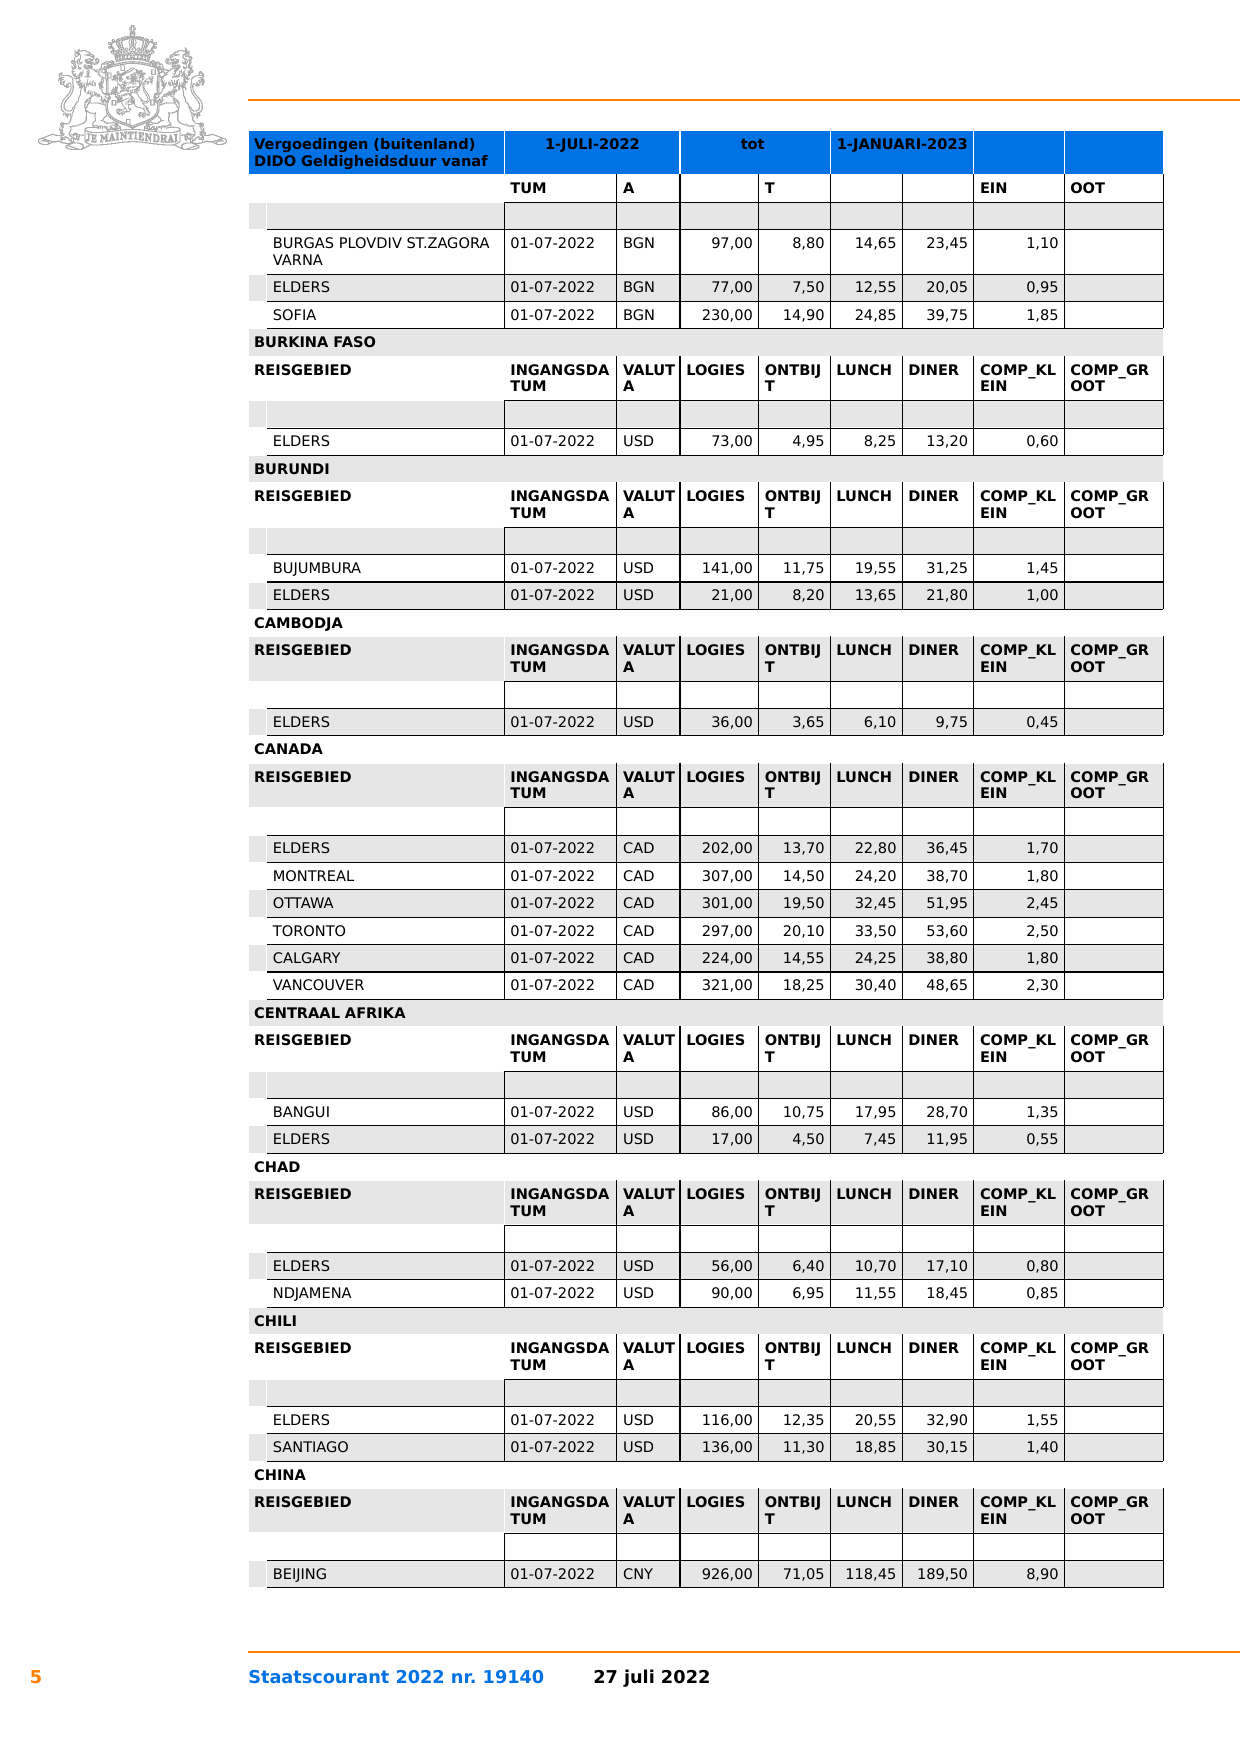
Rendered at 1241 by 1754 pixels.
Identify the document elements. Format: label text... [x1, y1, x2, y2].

table_cell LOGIES [681, 1181, 758, 1224]
table_cell ELDERS [267, 836, 504, 862]
table_cell COMP_KLEIN [974, 1335, 1064, 1378]
table_cell 0,45 [974, 709, 1064, 735]
table_cell [249, 1407, 266, 1433]
table_cell [249, 528, 266, 554]
table_cell 71,05 [759, 1561, 830, 1587]
table_cell 2,30 [974, 973, 1064, 999]
table_cell DINER [903, 483, 973, 527]
table_cell [831, 528, 902, 554]
table_cell BURGAS PLOVDIV ST.ZAGORA VARNA [267, 230, 504, 273]
table_cell [1065, 302, 1163, 328]
table_cell REISGEBIED [249, 637, 504, 681]
table_cell [681, 528, 758, 554]
table_cell [505, 203, 616, 229]
table_cell 01-07-2022 [505, 429, 616, 455]
table_cell 307,00 [681, 863, 758, 889]
table_cell 20,10 [759, 918, 830, 944]
table_cell [759, 401, 830, 427]
table_cell 321,00 [681, 973, 758, 999]
table_cell ELDERS [267, 1253, 504, 1279]
table_cell LUNCH [831, 1335, 902, 1378]
table_cell [249, 401, 266, 427]
table_cell [1065, 1407, 1163, 1433]
table_cell 01-07-2022 [505, 1280, 616, 1307]
table_cell LOGIES [681, 483, 758, 527]
table_cell VALUTA [617, 1027, 679, 1071]
table_cell [1065, 429, 1163, 455]
table_cell SOFIA [267, 302, 504, 328]
table_cell 17,00 [681, 1126, 758, 1153]
table_cell 01-07-2022 [505, 1253, 616, 1279]
table_cell [681, 1534, 758, 1560]
table_cell LOGIES [681, 357, 758, 400]
table_cell VALUTA [617, 483, 679, 527]
table_cell REISGEBIED [249, 1489, 504, 1532]
table_cell 18,45 [903, 1280, 973, 1307]
table_cell COMP_GROOT [1065, 764, 1163, 807]
table_cell [249, 302, 266, 328]
table_cell 0,85 [974, 1280, 1064, 1307]
table_cell 1,35 [974, 1099, 1064, 1125]
table_cell [1065, 555, 1163, 581]
table_cell [681, 1226, 758, 1252]
table_cell [681, 1380, 758, 1406]
table_cell 4,95 [759, 429, 830, 455]
table_cell 17,10 [903, 1253, 973, 1279]
table_cell [831, 175, 902, 202]
table_cell INGANGSDATUM [505, 483, 616, 527]
table_cell 73,00 [681, 429, 758, 455]
table_cell [759, 1072, 830, 1098]
table_cell [1065, 528, 1163, 554]
table_cell [267, 401, 504, 427]
table_header [1065, 131, 1163, 174]
table_cell USD [617, 583, 679, 609]
table_cell [974, 401, 1064, 427]
table_cell [1065, 918, 1163, 944]
table_cell LOGIES [681, 1335, 758, 1378]
table_cell [759, 1226, 830, 1252]
table_cell [617, 808, 679, 834]
table_cell 136,00 [681, 1434, 758, 1461]
table_cell [831, 1226, 902, 1252]
table_cell [759, 528, 830, 554]
table_cell VALUTA [617, 1181, 679, 1224]
table_header Vergoedingen (buitenland) DIDO Geldigheidsduur vanaf [249, 131, 504, 174]
table_cell 32,90 [903, 1407, 973, 1433]
table_cell 141,00 [681, 555, 758, 581]
table_cell 18,85 [831, 1434, 902, 1461]
table_cell DINER [903, 1335, 973, 1378]
table_cell COMP_KLEIN [974, 1489, 1064, 1532]
table_cell [759, 1534, 830, 1560]
table_cell [249, 836, 266, 862]
table_cell [1065, 1072, 1163, 1098]
table_cell [903, 808, 973, 834]
table_cell [1065, 1126, 1163, 1153]
table_cell 90,00 [681, 1280, 758, 1307]
table_cell 0,60 [974, 429, 1064, 455]
table_cell 36,45 [903, 836, 973, 862]
table_cell 0,55 [974, 1126, 1064, 1153]
table_cell 6,95 [759, 1280, 830, 1307]
table_cell COMP_GROOT [1065, 1027, 1163, 1071]
table_cell [1065, 808, 1163, 834]
table_cell CAD [617, 918, 679, 944]
table_cell OOT [1065, 175, 1163, 202]
table_cell USD [617, 1407, 679, 1433]
table_cell [249, 429, 266, 455]
table_cell 97,00 [681, 230, 758, 273]
table_cell 8,25 [831, 429, 902, 455]
table_cell 33,50 [831, 918, 902, 944]
table_cell COMP_KLEIN [974, 357, 1064, 400]
table_cell 9,75 [903, 709, 973, 735]
table_cell [1065, 583, 1163, 609]
table_cell 21,00 [681, 583, 758, 609]
table_cell 39,75 [903, 302, 973, 328]
table_cell BUJUMBURA [267, 555, 504, 581]
table_cell [831, 808, 902, 834]
table_cell INGANGSDATUM [505, 1489, 616, 1532]
table_cell USD [617, 555, 679, 581]
table_cell ELDERS [267, 709, 504, 735]
table_cell [1065, 682, 1163, 708]
table_cell ONTBIJT [759, 1489, 830, 1532]
table_cell REISGEBIED [249, 764, 504, 807]
table_cell [249, 709, 266, 735]
table_cell 10,70 [831, 1253, 902, 1279]
table_cell [267, 1226, 504, 1252]
table_cell [1065, 890, 1163, 917]
table_cell 31,25 [903, 555, 973, 581]
table_cell 20,05 [903, 275, 973, 301]
table_cell [681, 808, 758, 834]
table_cell USD [617, 1126, 679, 1153]
table_cell [903, 175, 973, 202]
table_cell CANADA [249, 736, 1163, 763]
table_cell 01-07-2022 [505, 230, 616, 273]
table_cell [249, 1126, 266, 1153]
table_cell 36,00 [681, 709, 758, 735]
table_cell [1065, 945, 1163, 971]
table_cell [617, 1072, 679, 1098]
table_header 1-JULI-2022 [505, 131, 679, 174]
table_cell CAD [617, 890, 679, 917]
table_cell 7,45 [831, 1126, 902, 1153]
table_cell CHINA [249, 1462, 1163, 1488]
table_cell 8,20 [759, 583, 830, 609]
table_cell 11,95 [903, 1126, 973, 1153]
table_cell [505, 808, 616, 834]
table_cell [974, 682, 1064, 708]
table_cell 01-07-2022 [505, 945, 616, 971]
table_cell INGANGSDATUM [505, 1335, 616, 1378]
table_cell VALUTA [617, 1335, 679, 1378]
table_cell 10,75 [759, 1099, 830, 1125]
table_cell LUNCH [831, 764, 902, 807]
table_cell [249, 230, 266, 273]
table_cell [249, 175, 504, 202]
table_cell [505, 1226, 616, 1252]
table_cell 38,70 [903, 863, 973, 889]
table_cell [1065, 230, 1163, 273]
table_cell [831, 401, 902, 427]
table_cell 77,00 [681, 275, 758, 301]
table_cell [249, 890, 266, 917]
table_cell 4,50 [759, 1126, 830, 1153]
table_cell COMP_KLEIN [974, 483, 1064, 527]
table_cell 11,55 [831, 1280, 902, 1307]
table_cell 1,85 [974, 302, 1064, 328]
table_cell 14,65 [831, 230, 902, 273]
table_cell [903, 401, 973, 427]
table_cell [1065, 863, 1163, 889]
table_cell ELDERS [267, 583, 504, 609]
table_cell [617, 1380, 679, 1406]
table_cell [759, 808, 830, 834]
table_cell INGANGSDATUM [505, 764, 616, 807]
table_cell INGANGSDATUM [505, 637, 616, 681]
table_cell [249, 808, 266, 834]
table_cell REISGEBIED [249, 1181, 504, 1224]
table_cell 28,70 [903, 1099, 973, 1125]
table_cell [267, 1072, 504, 1098]
table_cell [681, 175, 758, 202]
table_cell 01-07-2022 [505, 1434, 616, 1461]
table_cell REISGEBIED [249, 483, 504, 527]
table_cell 8,90 [974, 1561, 1064, 1587]
table_cell [267, 1380, 504, 1406]
table_cell COMP_GROOT [1065, 357, 1163, 400]
table_cell 20,55 [831, 1407, 902, 1433]
table_cell 7,50 [759, 275, 830, 301]
table_cell 30,15 [903, 1434, 973, 1461]
table_cell [505, 1072, 616, 1098]
table_cell VANCOUVER [267, 973, 504, 999]
table_cell [1065, 401, 1163, 427]
table_cell [505, 1380, 616, 1406]
table_cell NDJAMENA [267, 1280, 504, 1307]
table_cell 116,00 [681, 1407, 758, 1433]
table_cell USD [617, 709, 679, 735]
table_cell [505, 682, 616, 708]
table_cell MONTREAL [267, 863, 504, 889]
table_cell [831, 1072, 902, 1098]
table_cell 18,25 [759, 973, 830, 999]
table_cell LUNCH [831, 1489, 902, 1532]
table_cell [681, 1072, 758, 1098]
table_cell [249, 863, 266, 889]
table_cell [974, 1380, 1064, 1406]
table_cell ELDERS [267, 1126, 504, 1153]
table_cell EIN [974, 175, 1064, 202]
table_cell USD [617, 1099, 679, 1125]
table_cell 01-07-2022 [505, 973, 616, 999]
table_cell BURUNDI [249, 456, 1163, 482]
table_cell [505, 401, 616, 427]
table_cell ONTBIJT [759, 764, 830, 807]
table_cell [617, 1534, 679, 1560]
table_cell 8,80 [759, 230, 830, 273]
table_cell [267, 528, 504, 554]
table_cell INGANGSDATUM [505, 1027, 616, 1071]
table_cell LUNCH [831, 1027, 902, 1071]
table_cell [759, 682, 830, 708]
table_cell LOGIES [681, 1489, 758, 1532]
table_cell A [617, 175, 679, 202]
table_cell 14,90 [759, 302, 830, 328]
table_cell BGN [617, 302, 679, 328]
table_cell ELDERS [267, 275, 504, 301]
table_cell ONTBIJT [759, 1335, 830, 1378]
table_cell [617, 682, 679, 708]
table_cell 24,25 [831, 945, 902, 971]
table_cell [249, 275, 266, 301]
table_cell COMP_KLEIN [974, 764, 1064, 807]
table_cell 2,50 [974, 918, 1064, 944]
table_cell [249, 1434, 266, 1461]
table_cell USD [617, 1434, 679, 1461]
table_cell 6,40 [759, 1253, 830, 1279]
table_cell [759, 203, 830, 229]
table_cell DINER [903, 1489, 973, 1532]
table_cell BGN [617, 230, 679, 273]
table_cell 01-07-2022 [505, 890, 616, 917]
table_cell ONTBIJT [759, 1027, 830, 1071]
table_cell [681, 203, 758, 229]
table_cell ELDERS [267, 1407, 504, 1433]
table_cell 1,55 [974, 1407, 1064, 1433]
table_cell COMP_GROOT [1065, 637, 1163, 681]
table_cell 51,95 [903, 890, 973, 917]
table_cell COMP_GROOT [1065, 1335, 1163, 1378]
table_cell INGANGSDATUM [505, 357, 616, 400]
table_cell LOGIES [681, 764, 758, 807]
table_cell [249, 945, 266, 971]
table_cell [759, 1380, 830, 1406]
table_cell LUNCH [831, 483, 902, 527]
table_cell BGN [617, 275, 679, 301]
table_cell [249, 973, 266, 999]
table_cell [831, 682, 902, 708]
table_cell LUNCH [831, 1181, 902, 1224]
table_cell [249, 1534, 266, 1560]
table_cell [831, 203, 902, 229]
table_cell 23,45 [903, 230, 973, 273]
table_cell 301,00 [681, 890, 758, 917]
table_header 1-JANUARI-2023 [831, 131, 973, 174]
table_cell 21,80 [903, 583, 973, 609]
table_cell ONTBIJT [759, 357, 830, 400]
table_cell LUNCH [831, 637, 902, 681]
table_cell 118,45 [831, 1561, 902, 1587]
table_cell 12,35 [759, 1407, 830, 1433]
table_cell 13,65 [831, 583, 902, 609]
table_cell [974, 528, 1064, 554]
table_cell 24,85 [831, 302, 902, 328]
table_cell [1065, 1561, 1163, 1587]
table_cell CHILI [249, 1308, 1163, 1334]
table_cell [267, 1534, 504, 1560]
table_cell 32,45 [831, 890, 902, 917]
table_cell DINER [903, 637, 973, 681]
table_cell 11,75 [759, 555, 830, 581]
table_cell CENTRAAL AFRIKA [249, 1000, 1163, 1026]
table_cell 01-07-2022 [505, 555, 616, 581]
table_cell TUM [505, 175, 616, 202]
table_cell [974, 203, 1064, 229]
table_cell 01-07-2022 [505, 836, 616, 862]
table_cell VALUTA [617, 357, 679, 400]
table_cell 19,55 [831, 555, 902, 581]
table_cell REISGEBIED [249, 1335, 504, 1378]
table_cell USD [617, 1280, 679, 1307]
table_cell REISGEBIED [249, 357, 504, 400]
table_cell [1065, 836, 1163, 862]
table_cell 6,10 [831, 709, 902, 735]
table_header [974, 131, 1064, 174]
table_cell [249, 1380, 266, 1406]
table_cell VALUTA [617, 764, 679, 807]
table_cell [1065, 203, 1163, 229]
table_cell 01-07-2022 [505, 583, 616, 609]
table_cell [974, 1072, 1064, 1098]
table_cell BANGUI [267, 1099, 504, 1125]
table_cell ONTBIJT [759, 483, 830, 527]
table_cell USD [617, 429, 679, 455]
table_cell REISGEBIED [249, 1027, 504, 1071]
table_cell [505, 1534, 616, 1560]
table_cell [1065, 1380, 1163, 1406]
table_cell 12,55 [831, 275, 902, 301]
table_cell 1,00 [974, 583, 1064, 609]
table_cell [1065, 973, 1163, 999]
table_cell 30,40 [831, 973, 902, 999]
table_cell [617, 203, 679, 229]
table_cell 1,70 [974, 836, 1064, 862]
table_cell DINER [903, 764, 973, 807]
table_cell 1,80 [974, 945, 1064, 971]
table_cell 01-07-2022 [505, 302, 616, 328]
table_cell DINER [903, 1027, 973, 1071]
table_cell 1,40 [974, 1434, 1064, 1461]
table_cell TORONTO [267, 918, 504, 944]
table_cell [1065, 1280, 1163, 1307]
table_cell [1065, 1534, 1163, 1560]
table_cell ONTBIJT [759, 637, 830, 681]
table_cell BEIJING [267, 1561, 504, 1587]
table_cell 01-07-2022 [505, 1099, 616, 1125]
table_cell [903, 1380, 973, 1406]
table_cell 01-07-2022 [505, 709, 616, 735]
table_cell DINER [903, 357, 973, 400]
table_cell 01-07-2022 [505, 1126, 616, 1153]
table_cell [267, 682, 504, 708]
table_cell [974, 808, 1064, 834]
table_cell [505, 528, 616, 554]
table_cell 1,10 [974, 230, 1064, 273]
table_cell [1065, 1226, 1163, 1252]
table_cell USD [617, 1253, 679, 1279]
table_cell 24,20 [831, 863, 902, 889]
table_cell [831, 1534, 902, 1560]
table_cell 01-07-2022 [505, 275, 616, 301]
table_cell 22,80 [831, 836, 902, 862]
table_cell CAMBODJA [249, 610, 1163, 636]
table_cell COMP_GROOT [1065, 483, 1163, 527]
table_cell 56,00 [681, 1253, 758, 1279]
table_cell [1065, 1099, 1163, 1125]
table_cell [903, 1072, 973, 1098]
table_cell CAD [617, 836, 679, 862]
table_cell BURKINA FASO [249, 329, 1163, 356]
table_cell CAD [617, 973, 679, 999]
table_cell 14,55 [759, 945, 830, 971]
table_cell 2,45 [974, 890, 1064, 917]
table_cell 13,70 [759, 836, 830, 862]
table_cell LOGIES [681, 1027, 758, 1071]
table_cell 3,65 [759, 709, 830, 735]
table_cell [1065, 1253, 1163, 1279]
table_cell [249, 583, 266, 609]
table_cell 926,00 [681, 1561, 758, 1587]
table_cell [249, 1253, 266, 1279]
table_cell CHAD [249, 1154, 1163, 1180]
table_cell 38,80 [903, 945, 973, 971]
table_cell [617, 1226, 679, 1252]
table_cell [903, 203, 973, 229]
picture [38, 25, 227, 150]
table_cell [249, 1099, 266, 1125]
table_cell [249, 918, 266, 944]
table_cell [974, 1534, 1064, 1560]
table_cell SANTIAGO [267, 1434, 504, 1461]
table_cell 13,20 [903, 429, 973, 455]
table_cell 0,95 [974, 275, 1064, 301]
table_cell LOGIES [681, 637, 758, 681]
table_cell [249, 1280, 266, 1307]
table_cell [903, 1534, 973, 1560]
table_cell [903, 1226, 973, 1252]
table_header tot [681, 131, 830, 174]
table_cell [267, 808, 504, 834]
table_cell 01-07-2022 [505, 863, 616, 889]
table_cell 19,50 [759, 890, 830, 917]
table_cell [1065, 275, 1163, 301]
table_cell [617, 528, 679, 554]
table_cell ONTBIJT [759, 1181, 830, 1224]
table_cell OTTAWA [267, 890, 504, 917]
table_cell 86,00 [681, 1099, 758, 1125]
table_cell 230,00 [681, 302, 758, 328]
table_cell [267, 203, 504, 229]
table_cell [681, 682, 758, 708]
table_cell [903, 528, 973, 554]
table_cell VALUTA [617, 637, 679, 681]
table_cell [974, 1226, 1064, 1252]
table_cell DINER [903, 1181, 973, 1224]
table_cell [1065, 709, 1163, 735]
table_cell INGANGSDATUM [505, 1181, 616, 1224]
table_cell COMP_KLEIN [974, 1027, 1064, 1071]
table_cell VALUTA [617, 1489, 679, 1532]
table_cell 11,30 [759, 1434, 830, 1461]
table_cell ELDERS [267, 429, 504, 455]
table_cell CALGARY [267, 945, 504, 971]
table_cell 202,00 [681, 836, 758, 862]
table_cell CAD [617, 863, 679, 889]
table_cell 224,00 [681, 945, 758, 971]
table_cell LUNCH [831, 357, 902, 400]
table_cell 0,80 [974, 1253, 1064, 1279]
table_cell 14,50 [759, 863, 830, 889]
table_cell [249, 1226, 266, 1252]
table_cell [249, 555, 266, 581]
table_cell 1,80 [974, 863, 1064, 889]
table_cell [831, 1380, 902, 1406]
table_cell 1,45 [974, 555, 1064, 581]
table_cell 01-07-2022 [505, 1561, 616, 1587]
table_cell COMP_GROOT [1065, 1489, 1163, 1532]
table_cell T [759, 175, 830, 202]
table_cell 48,65 [903, 973, 973, 999]
table_cell [249, 1072, 266, 1098]
table_cell [903, 682, 973, 708]
table_cell COMP_GROOT [1065, 1181, 1163, 1224]
table_cell CNY [617, 1561, 679, 1587]
table_cell 189,50 [903, 1561, 973, 1587]
table_cell COMP_KLEIN [974, 1181, 1064, 1224]
table_cell [617, 401, 679, 427]
table_cell 53,60 [903, 918, 973, 944]
table_cell [249, 682, 266, 708]
table_cell 297,00 [681, 918, 758, 944]
table_cell 01-07-2022 [505, 1407, 616, 1433]
table_cell 17,95 [831, 1099, 902, 1125]
table_cell CAD [617, 945, 679, 971]
table_cell [1065, 1434, 1163, 1461]
table_cell COMP_KLEIN [974, 637, 1064, 681]
table_cell [681, 401, 758, 427]
table_cell 01-07-2022 [505, 918, 616, 944]
table_cell [249, 203, 266, 229]
table_cell [249, 1561, 266, 1587]
